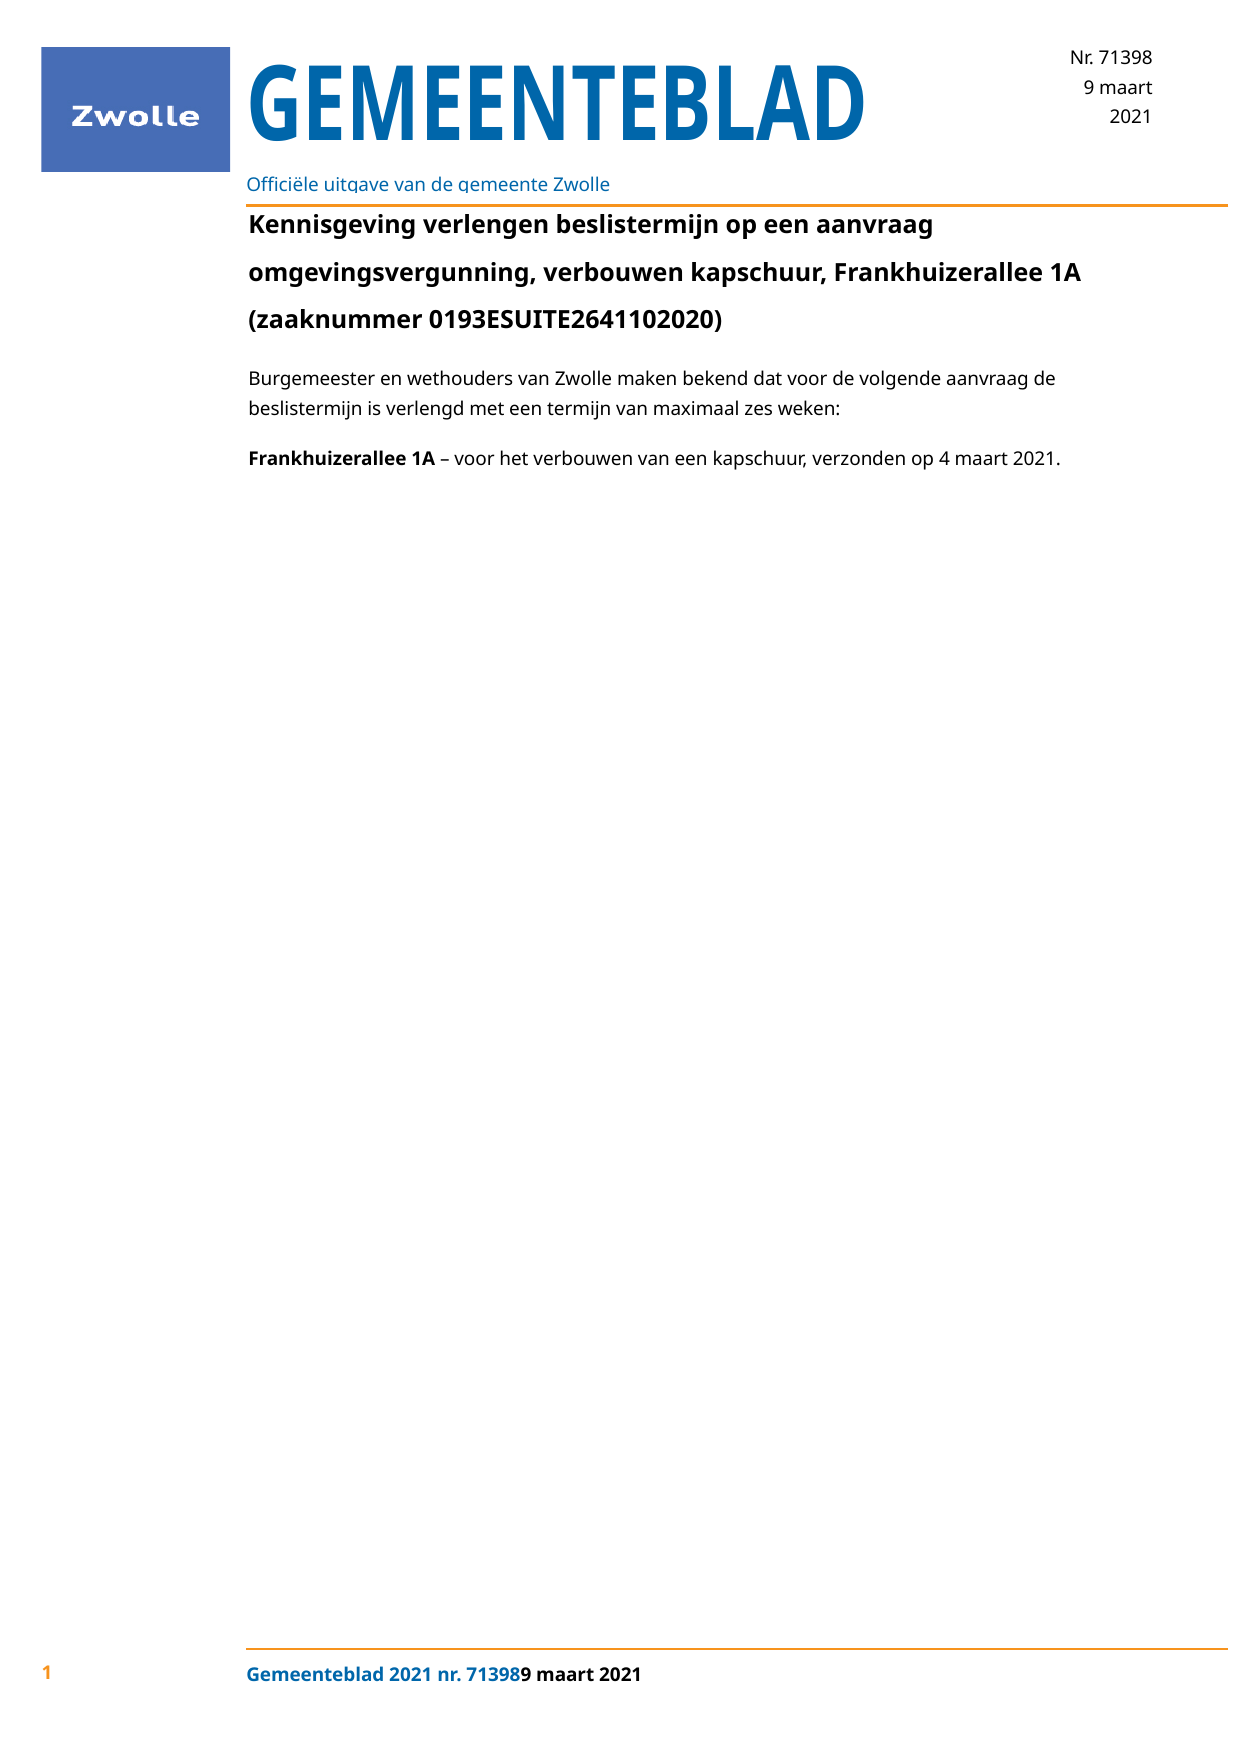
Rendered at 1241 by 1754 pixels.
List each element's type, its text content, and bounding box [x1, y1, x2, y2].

text Burgemeester en wethouders van Zwolle maken bekend dat voor de volgende aanvraag de beslistermijn is verlengd met een termijn van maximaal zes weken: [248, 366, 1152, 421]
text Kennisgeving verlengen beslistermijn op een aanvraag omgevingsvergunning, verbouwen kapschuur, Frankhuizerallee 1A (zaaknummer 0193ESUITE2641102020) [248, 207, 1152, 336]
picture [41, 47, 231, 172]
text Frankhuizerallee 1A – voor het verbouwen van een kapschuur, verzonden op 4 maart 2021. [248, 446, 1152, 471]
